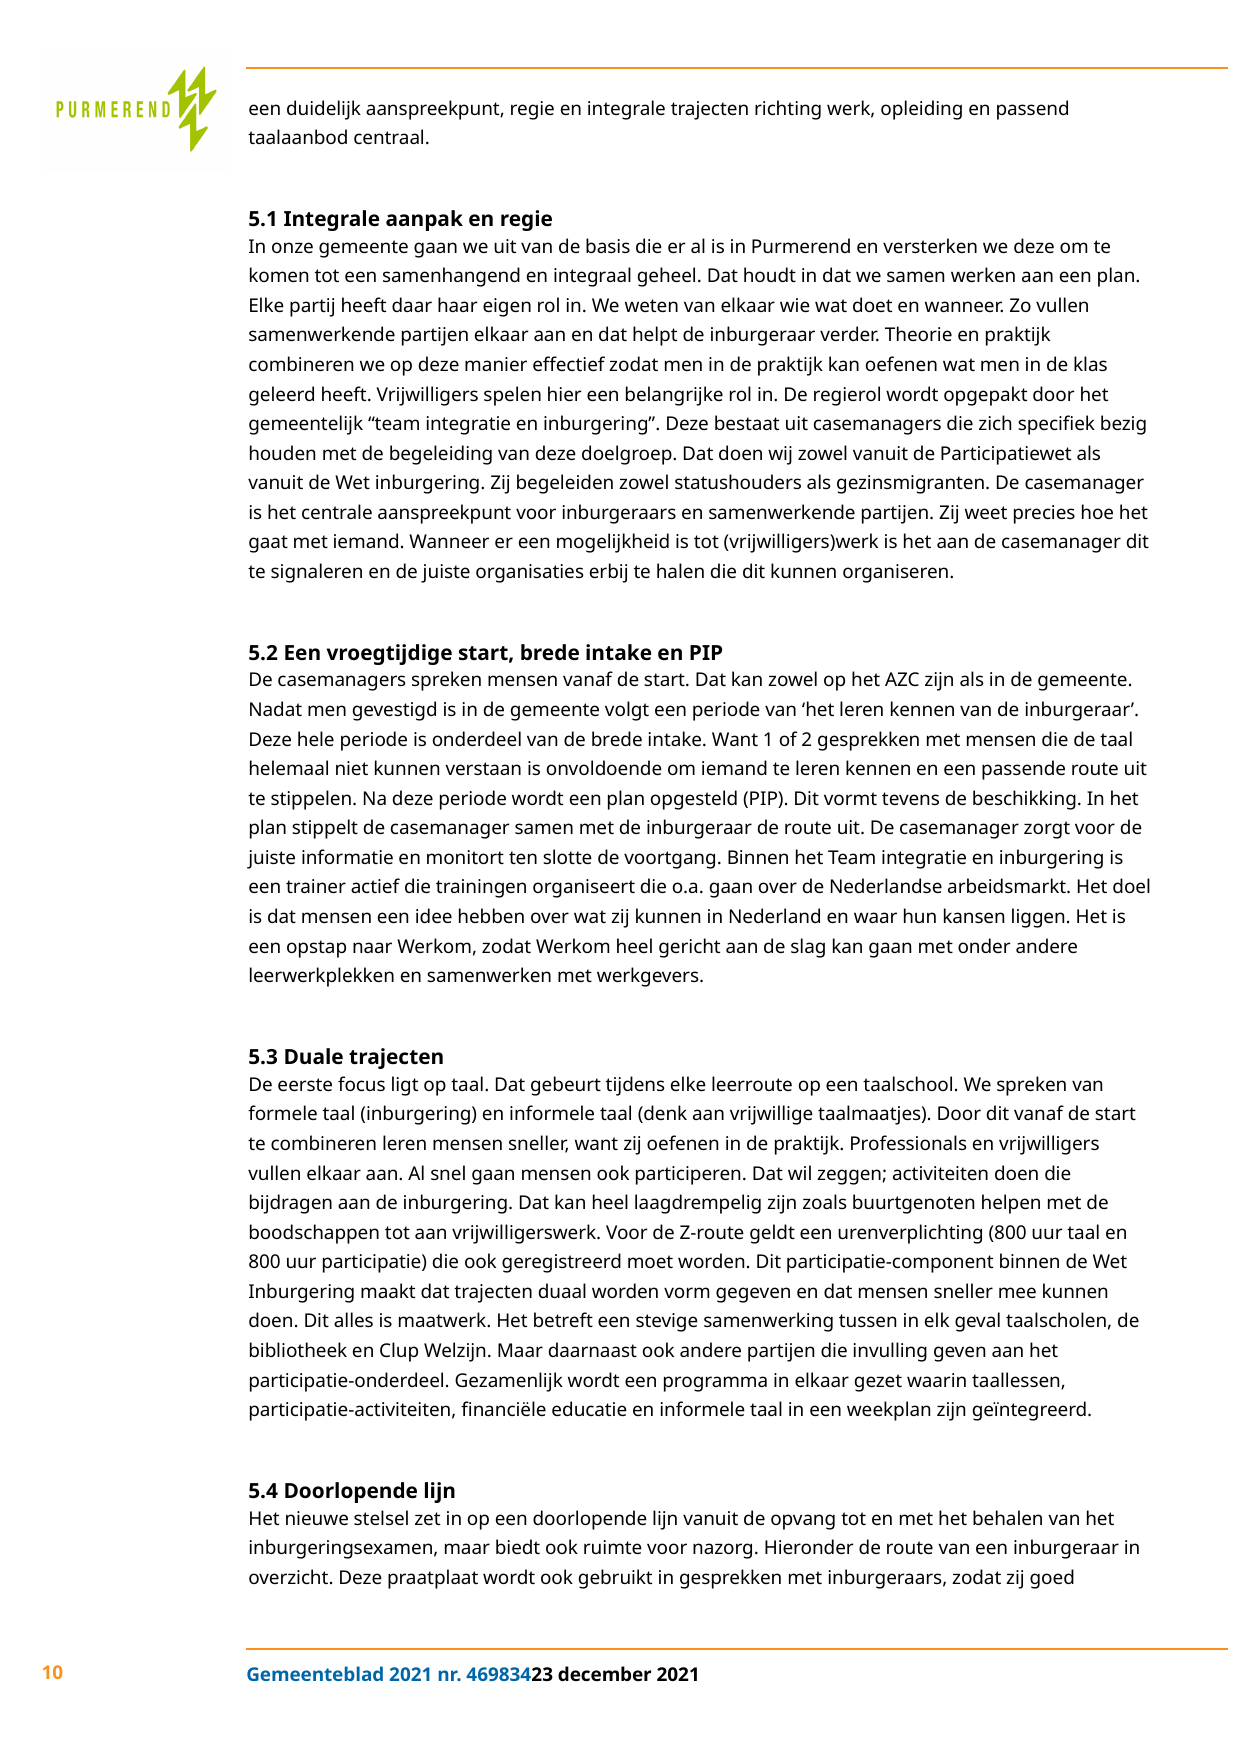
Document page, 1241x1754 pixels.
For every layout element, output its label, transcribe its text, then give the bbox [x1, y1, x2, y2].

text Het nieuwe stelsel zet in op een doorlopende lijn vanuit de opvang tot en met het behalen van het inburgeringsexamen, maar biedt ook ruimte voor nazorg. Hieronder de route van een inburgeraar in overzicht. Deze praatplaat wordt ook gebruikt in gesprekken met inburgeraars, zodat zij goed [248, 1505, 1152, 1590]
text 5.1 Integrale aanpak en regie [248, 204, 1152, 233]
text 5.3 Duale trajecten [248, 1042, 1152, 1071]
text In onze gemeente gaan we uit van de basis die er al is in Purmerend en versterken we deze om te komen tot een samenhangend en integraal geheel. Dat houdt in dat we samen werken aan een plan. Elke partij heeft daar haar eigen rol in. We weten van elkaar wie wat doet en wanneer. Zo vullen samenwerkende partijen elkaar aan en dat helpt de inburgeraar verder. Theorie en praktijk combineren we op deze manier effectief zodat men in de praktijk kan oefenen wat men in de klas geleerd heeft. Vrijwilligers spelen hier een belangrijke rol in. De regierol wordt opgepakt door het gemeentelijk “team integratie en inburgering”. Deze bestaat uit casemanagers die zich specifiek bezig houden met de begeleiding van deze doelgroep. Dat doen wij zowel vanuit de Participatiewet als vanuit de Wet inburgering. Zij begeleiden zowel statushouders als gezinsmigranten. De casemanager is het centrale aanspreekpunt voor inburgeraars en samenwerkende partijen. Zij weet precies hoe het gaat met iemand. Wanneer er een mogelijkheid is tot (vrijwilligers)werk is het aan de casemanager dit te signaleren en de juiste organisaties erbij te halen die dit kunnen organiseren. [248, 233, 1152, 584]
text 5.4 Doorlopende lijn [248, 1476, 1152, 1505]
text 5.2 Een vroegtijdige start, brede intake en PIP [248, 638, 1152, 667]
picture [41, 47, 231, 172]
text De eerste focus ligt op taal. Dat gebeurt tijdens elke leerroute op een taalschool. We spreken van formele taal (inburgering) en informele taal (denk aan vrijwillige taalmaatjes). Door dit vanaf de start te combineren leren mensen sneller, want zij oefenen in de praktijk. Professionals en vrijwilligers vullen elkaar aan. Al snel gaan mensen ook participeren. Dat wil zeggen; activiteiten doen die bijdragen aan de inburgering. Dat kan heel laagdrempelig zijn zoals buurtgenoten helpen met de boodschappen tot aan vrijwilligerswerk. Voor de Z-route geldt een urenverplichting (800 uur taal en 800 uur participatie) die ook geregistreerd moet worden. Dit participatie-component binnen de Wet Inburgering maakt dat trajecten duaal worden vorm gegeven en dat mensen sneller mee kunnen doen. Dit alles is maatwerk. Het betreft een stevige samenwerking tussen in elk geval taalscholen, de bibliotheek en Clup Welzijn. Maar daarnaast ook andere partijen die invulling geven aan het participatie-onderdeel. Gezamenlijk wordt een programma in elkaar gezet waarin taallessen, participatie-activiteiten, financiële educatie en informele taal in een weekplan zijn geïntegreerd. [248, 1071, 1152, 1422]
text De casemanagers spreken mensen vanaf de start. Dat kan zowel op het AZC zijn als in de gemeente. Nadat men gevestigd is in de gemeente volgt een periode van ‘het leren kennen van de inburgeraar’. Deze hele periode is onderdeel van de brede intake. Want 1 of 2 gesprekken met mensen die de taal helemaal niet kunnen verstaan is onvoldoende om iemand te leren kennen en een passende route uit te stippelen. Na deze periode wordt een plan opgesteld (PIP). Dit vormt tevens de beschikking. In het plan stippelt de casemanager samen met de inburgeraar de route uit. De casemanager zorgt voor de juiste informatie en monitort ten slotte de voortgang. Binnen het Team integratie en inburgering is een trainer actief die trainingen organiseert die o.a. gaan over de Nederlandse arbeidsmarkt. Het doel is dat mensen een idee hebben over wat zij kunnen in Nederland en waar hun kansen liggen. Het is een opstap naar Werkom, zodat Werkom heel gericht aan de slag kan gaan met onder andere leerwerkplekken en samenwerken met werkgevers. [248, 667, 1152, 988]
text een duidelijk aanspreekpunt, regie en integrale trajecten richting werk, opleiding en passend taalaanbod centraal. [248, 95, 1152, 150]
